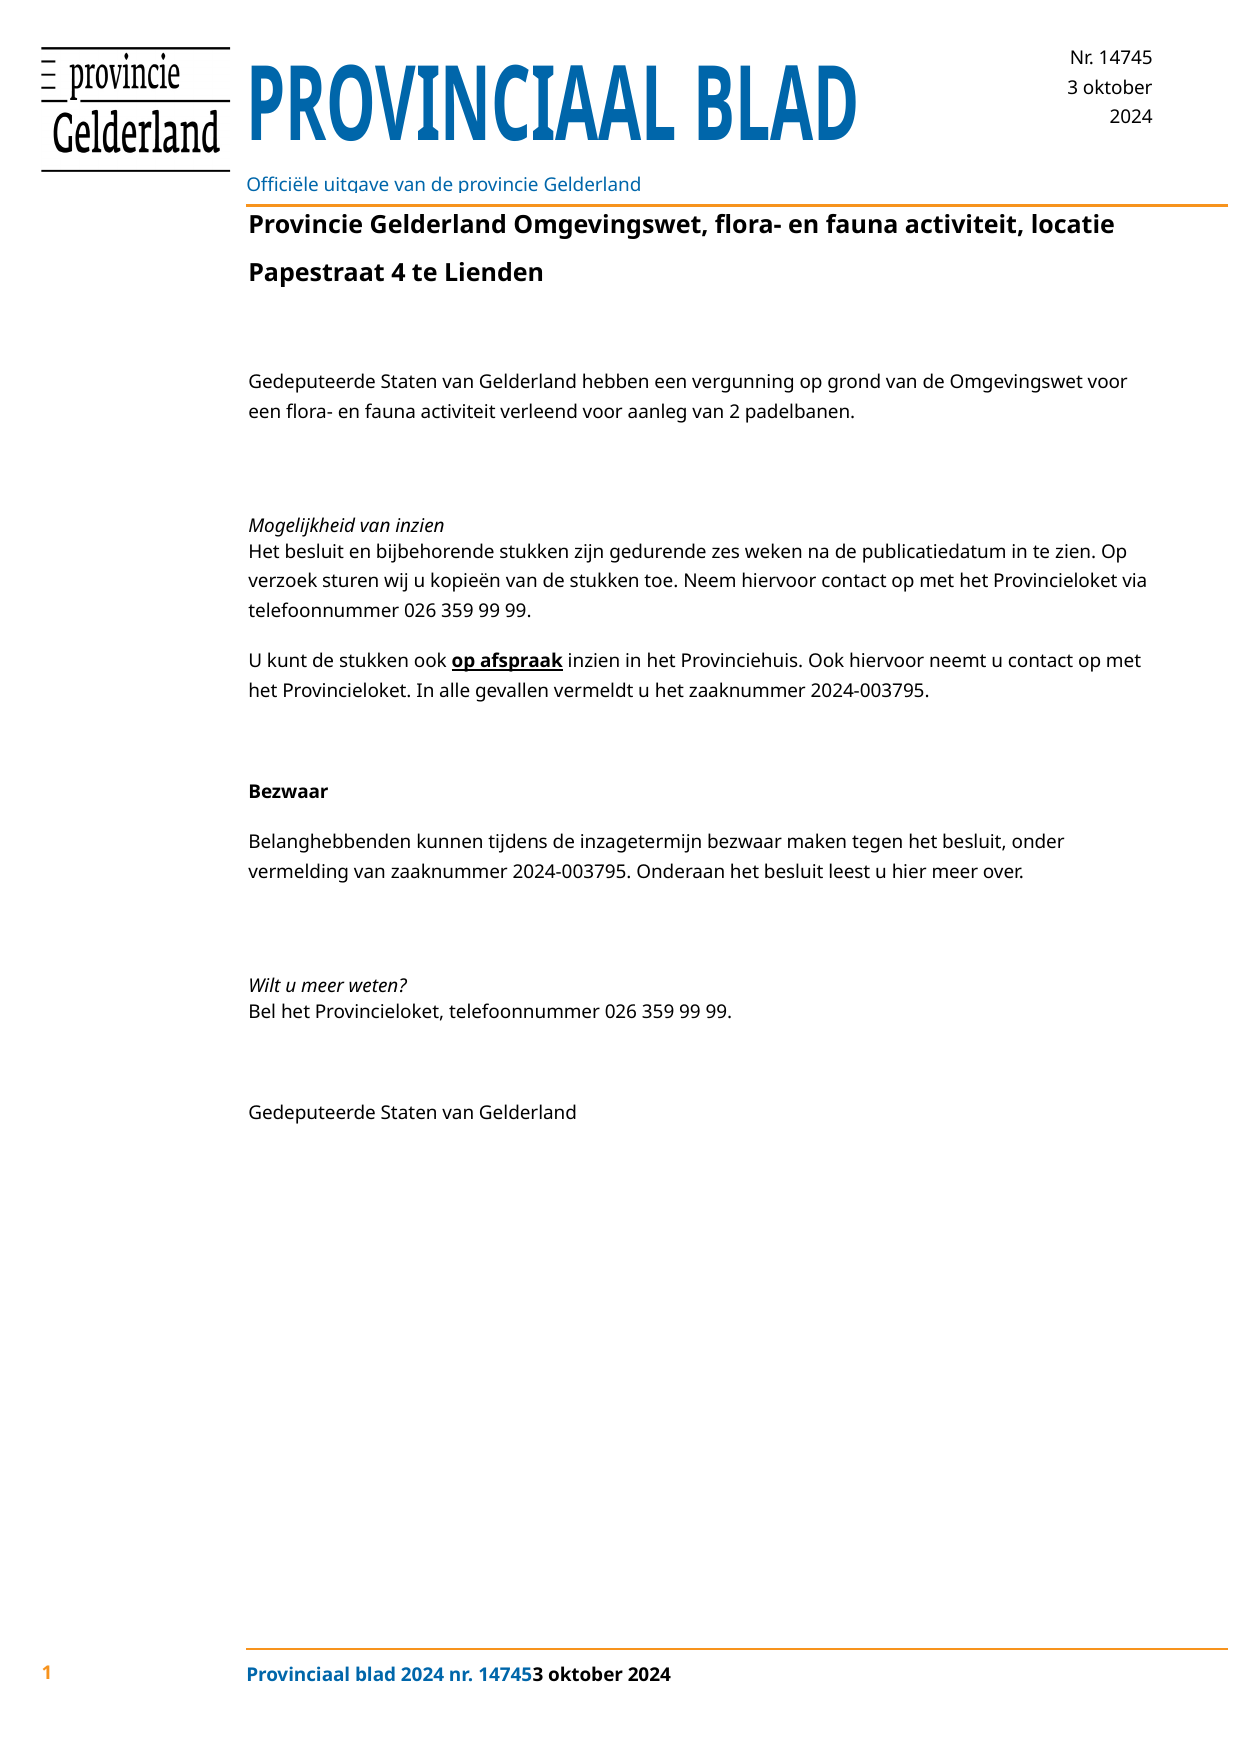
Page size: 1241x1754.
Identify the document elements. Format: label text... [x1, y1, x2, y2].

text U kunt de stukken ook op afspraak inzien in het Provinciehuis. Ook hiervoor neemt u contact op met het Provincieloket. In alle gevallen vermeldt u het zaaknummer 2024-003795. [248, 648, 1152, 703]
text Belanghebbenden kunnen tijdens de inzagetermijn bezwaar maken tegen het besluit, onder vermelding van zaaknummer 2024-003795. Onderaan het besluit leest u hier meer over. [248, 828, 1152, 884]
text Het besluit en bijbehorende stukken zijn gedurende zes weken na de publicatiedatum in te zien. Op verzoek sturen wij u kopieën van de stukken toe. Neem hiervoor contact op met het Provincieloket via telefoonnummer 026 359 99 99. [248, 538, 1152, 623]
text Mogelijkheid van inzien [248, 512, 1152, 538]
text Gedeputeerde Staten van Gelderland hebben een vergunning op grond van de Omgevingswet voor een flora- en fauna activiteit verleend voor aanleg van 2 padelbanen. [248, 368, 1152, 424]
text Bel het Provincieloket, telefoonnummer 026 359 99 99. [248, 998, 1152, 1024]
text Bezwaar [248, 778, 1152, 804]
text Provincie Gelderland Omgevingswet, flora- en fauna activiteit, locatie Papestraat 4 te Lienden [248, 207, 1152, 288]
picture [41, 47, 231, 172]
text Wilt u meer weten? [248, 972, 1152, 998]
text Gedeputeerde Staten van Gelderland [248, 1099, 1152, 1125]
